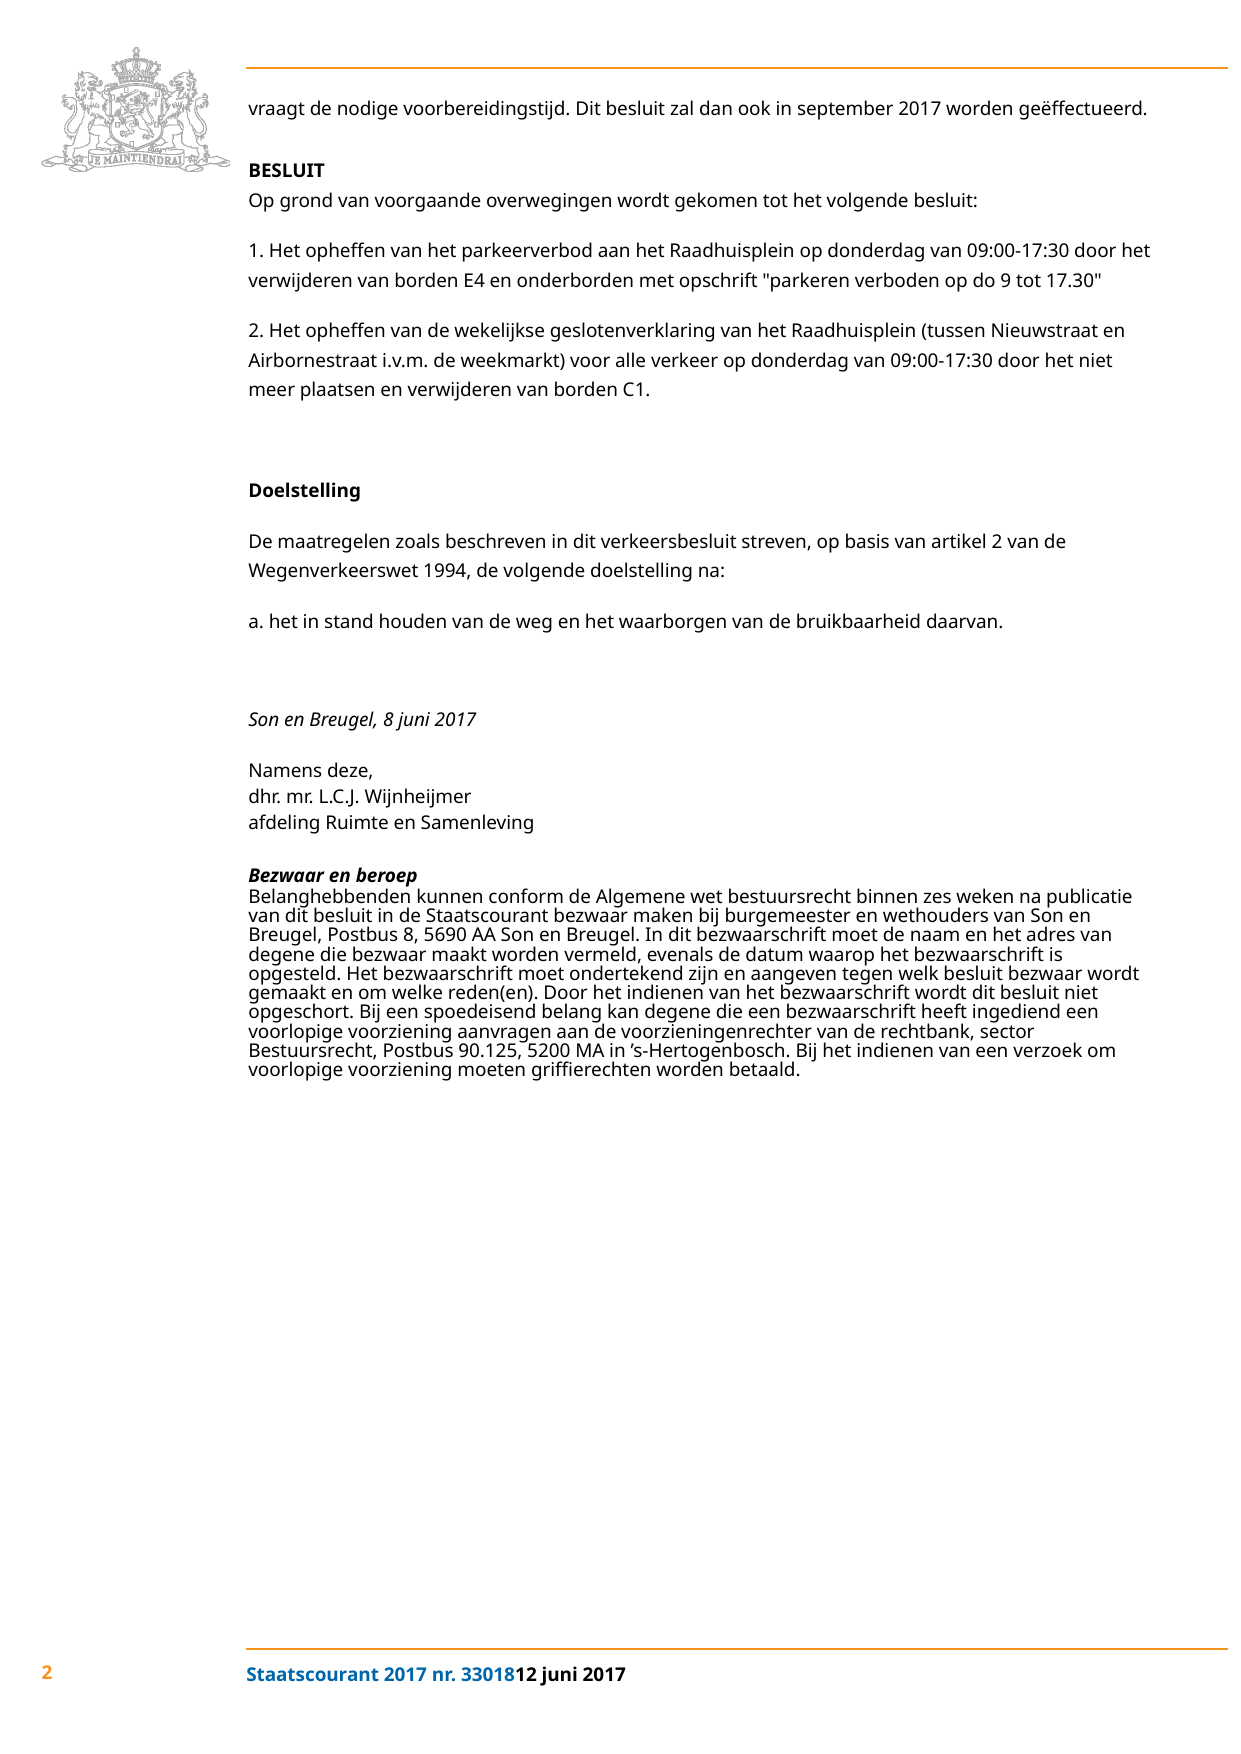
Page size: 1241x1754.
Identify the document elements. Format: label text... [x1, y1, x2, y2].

text Op grond van voorgaande overwegingen wordt gekomen tot het volgende besluit: [248, 187, 1152, 213]
text Namens deze, [248, 758, 1152, 783]
text Doelstelling [248, 477, 1152, 503]
text vraagt de nodige voorbereidingstijd. Dit besluit zal dan ook in september 2017 worden geëffectueerd. [248, 95, 1152, 121]
text dhr. mr. L.C.J. Wijnheijmer [248, 783, 1152, 809]
text Belanghebbenden kunnen conform de Algemene wet bestuursrecht binnen zes weken na publicatie van dit besluit in de Staatscourant bezwaar maken bij burgemeester en wethouders van Son en Breugel, Postbus 8, 5690 AA Son en Breugel. In dit bezwaarschrift moet de naam en het adres van degene die bezwaar maakt worden vermeld, evenals de datum waarop het bezwaarschrift is opgesteld. Het bezwaarschrift moet ondertekend zijn en aangeven tegen welk besluit bezwaar wordt gemaakt en om welke reden(en). Door het indienen van het bezwaarschrift wordt dit besluit niet opgeschort. Bij een spoedeisend belang kan degene die een bezwaarschrift heeft ingediend een voorlopige voorziening aanvragen aan de voorzieningenrechter van de rechtbank, sector Bestuursrecht, Postbus 90.125, 5200 MA in ’s-Hertogenbosch. Bij het indienen van een verzoek om voorlopige voorziening moeten griffierechten worden betaald. [248, 888, 1152, 1080]
text a. het in stand houden van de weg en het waarborgen van de bruikbaarheid daarvan. [248, 608, 1152, 634]
picture [41, 47, 231, 172]
text BESLUIT [248, 157, 1152, 183]
text Son en Breugel, 8 juni 2017 [248, 706, 1152, 732]
text De maatregelen zoals beschreven in dit verkeersbesluit streven, op basis van artikel 2 van de Wegenverkeerswet 1994, de volgende doelstelling na: [248, 528, 1152, 583]
text afdeling Ruimte en Samenleving [248, 809, 1152, 835]
text 1. Het opheffen van het parkeerverbod aan het Raadhuisplein op donderdag van 09:00-17:30 door het verwijderen van borden E4 en onderborden met opschrift "parkeren verboden op do 9 tot 17.30" [248, 237, 1152, 293]
text Bezwaar en beroep [248, 862, 1152, 888]
text 2. Het opheffen van de wekelijkse geslotenverklaring van het Raadhuisplein (tussen Nieuwstraat en Airbornestraat i.v.m. de weekmarkt) voor alle verkeer op donderdag van 09:00-17:30 door het niet meer plaatsen en verwijderen van borden C1. [248, 317, 1152, 402]
